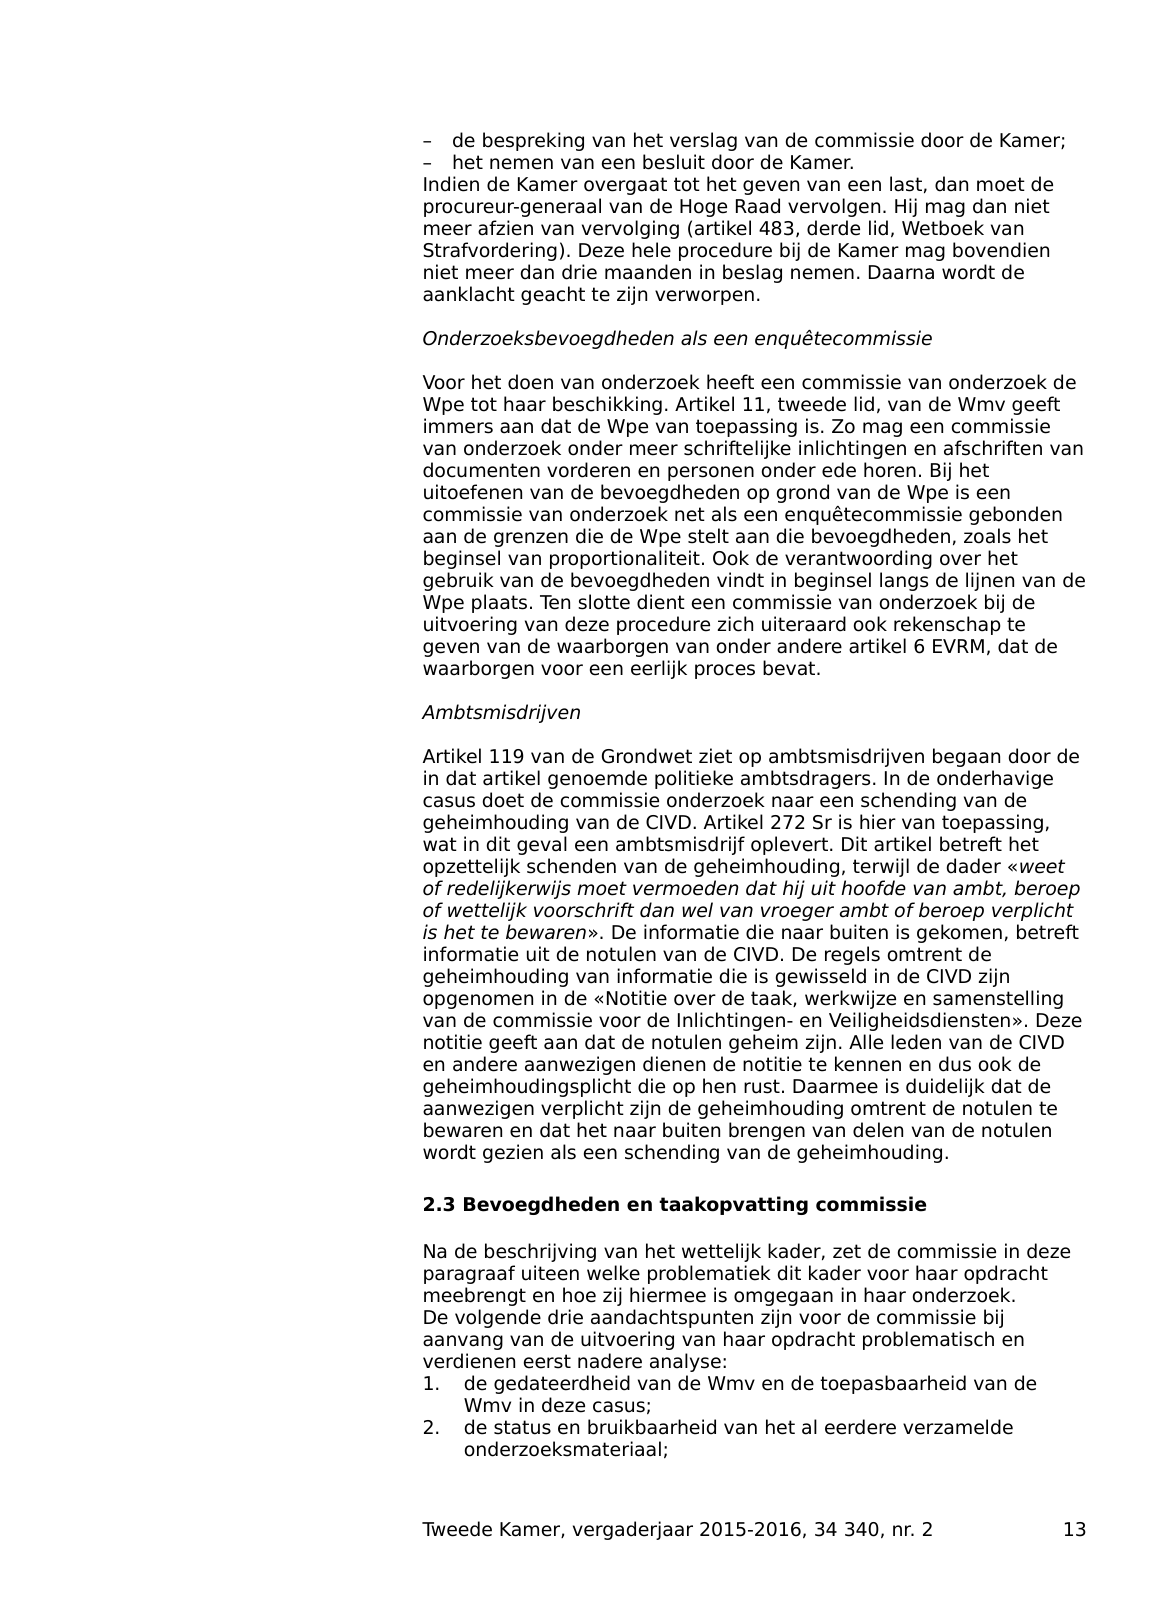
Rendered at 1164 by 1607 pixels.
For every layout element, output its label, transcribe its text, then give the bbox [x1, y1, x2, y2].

text Na de beschrijving van het wettelijk kader, zet de commissie in deze paragraaf uiteen welke problematiek dit kader voor haar opdracht meebrengt en hoe zij hiermee is omgegaan in haar onderzoek. [422, 1241, 1087, 1307]
subtitle 2.3 Bevoegdheden en taakopvatting commissie [422, 1194, 1087, 1216]
text 1. de gedateerdheid van de Wmv en de toepasbaarheid van de Wmv in deze casus; [422, 1373, 1087, 1417]
subtitle Onderzoeksbevoegdheden als een enquêtecommissie [422, 328, 1087, 350]
text – het nemen van een besluit door de Kamer. [422, 152, 1087, 174]
text Indien de Kamer overgaat tot het geven van een last, dan moet de procureur-generaal van de Hoge Raad vervolgen. Hij mag dan niet meer afzien van vervolging (artikel 483, derde lid, Wetboek van Strafvordering). Deze hele procedure bij de Kamer mag bovendien niet meer dan drie maanden in beslag nemen. Daarna wordt de aanklacht geacht te zijn verworpen. [422, 174, 1087, 306]
text 2. de status en bruikbaarheid van het al eerdere verzamelde onderzoeksmateriaal; [422, 1417, 1087, 1461]
subtitle Ambtsmisdrijven [422, 702, 1087, 724]
text Voor het doen van onderzoek heeft een commissie van onderzoek de Wpe tot haar beschikking. Artikel 11, tweede lid, van de Wmv geeft immers aan dat de Wpe van toepassing is. Zo mag een commissie van onderzoek onder meer schriftelijke inlichtingen en afschriften van documenten vorderen en personen onder ede horen. Bij het uitoefenen van de bevoegdheden op grond van de Wpe is een commissie van onderzoek net als een enquêtecommissie gebonden aan de grenzen die de Wpe stelt aan die bevoegdheden, zoals het beginsel van proportionaliteit. Ook de verantwoording over het gebruik van de bevoegdheden vindt in beginsel langs de lijnen van de Wpe plaats. Ten slotte dient een commissie van onderzoek bij de uitvoering van deze procedure zich uiteraard ook rekenschap te geven van de waarborgen van onder andere artikel 6 EVRM, dat de waarborgen voor een eerlijk proces bevat. [422, 372, 1087, 680]
text De volgende drie aandachtspunten zijn voor de commissie bij aanvang van de uitvoering van haar opdracht problematisch en verdienen eerst nadere analyse: [422, 1307, 1087, 1373]
text – de bespreking van het verslag van de commissie door de Kamer; [422, 130, 1087, 152]
text Artikel 119 van de Grondwet ziet op ambtsmisdrijven begaan door de in dat artikel genoemde politieke ambtsdragers. In de onderhavige casus doet de commissie onderzoek naar een schending van de geheimhouding van de CIVD. Artikel 272 Sr is hier van toepassing, wat in dit geval een ambtsmisdrijf oplevert. Dit artikel betreft het opzettelijk schenden van de geheimhouding, terwijl de dader «weet of redelijkerwijs moet vermoeden dat hij uit hoofde van ambt, beroep of wettelijk voorschrift dan wel van vroeger ambt of beroep verplicht is het te bewaren». De informatie die naar buiten is gekomen, betreft informatie uit de notulen van de CIVD. De regels omtrent de geheimhouding van informatie die is gewisseld in de CIVD zijn opgenomen in de «Notitie over de taak, werkwijze en samenstelling van de commissie voor de Inlichtingen- en Veiligheidsdiensten». Deze notitie geeft aan dat de notulen geheim zijn. Alle leden van de CIVD en andere aanwezigen dienen de notitie te kennen en dus ook de geheimhoudingsplicht die op hen rust. Daarmee is duidelijk dat de aanwezigen verplicht zijn de geheimhouding omtrent de notulen te bewaren en dat het naar buiten brengen van delen van de notulen wordt gezien als een schending van de geheimhouding. [422, 746, 1087, 1164]
